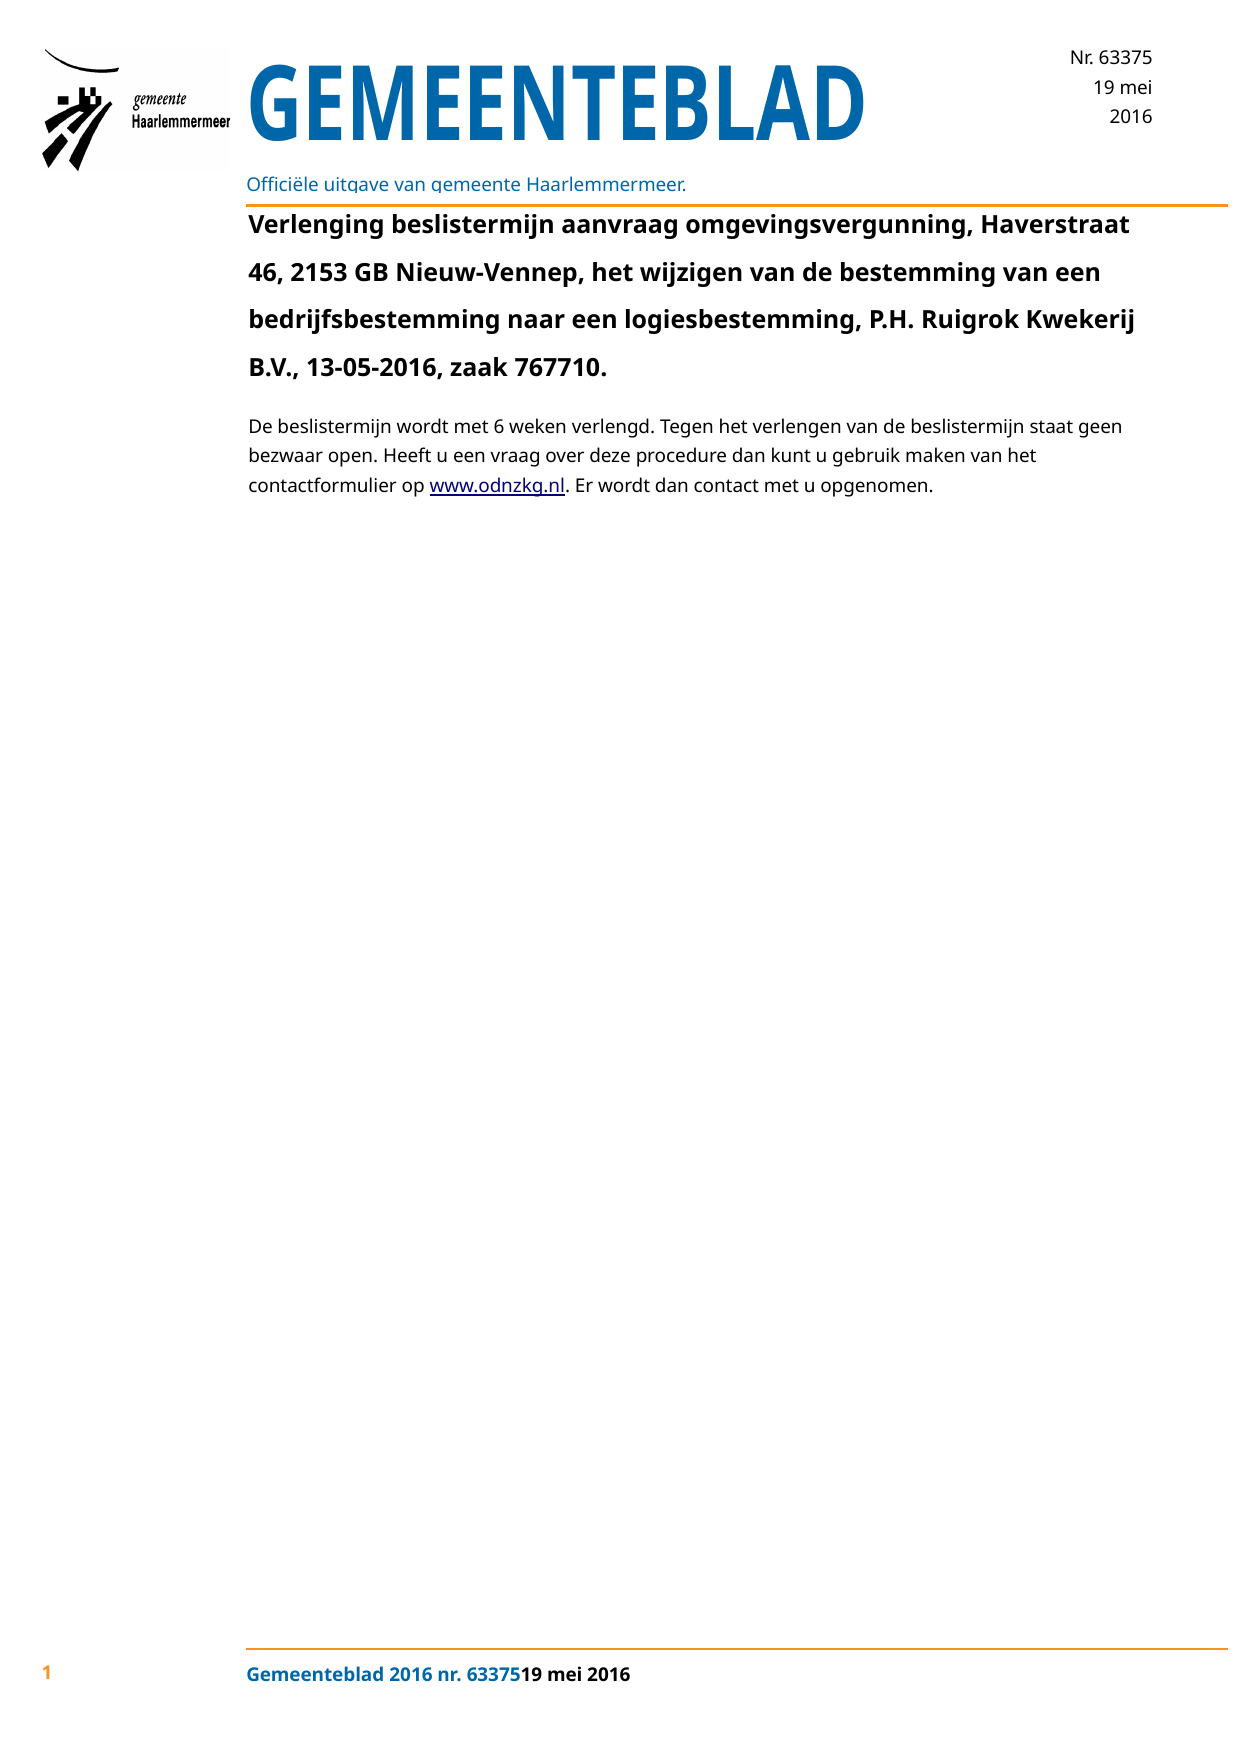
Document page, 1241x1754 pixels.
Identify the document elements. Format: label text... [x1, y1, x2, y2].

picture [41, 47, 231, 172]
text Verlenging beslistermijn aanvraag omgevingsvergunning, Haverstraat 46, 2153 GB Nieuw-Vennep, het wijzigen van de bestemming van een bedrijfsbestemming naar een logiesbestemming, P.H. Ruigrok Kwekerij B.V., 13-05-2016, zaak 767710. [248, 207, 1152, 384]
text De beslistermijn wordt met 6 weken verlengd. Tegen het verlengen van de beslistermijn staat geen bezwaar open. Heeft u een vraag over deze procedure dan kunt u gebruik maken van het contactformulier op www.odnzkg.nl. Er wordt dan contact met u opgenomen. [248, 413, 1152, 498]
